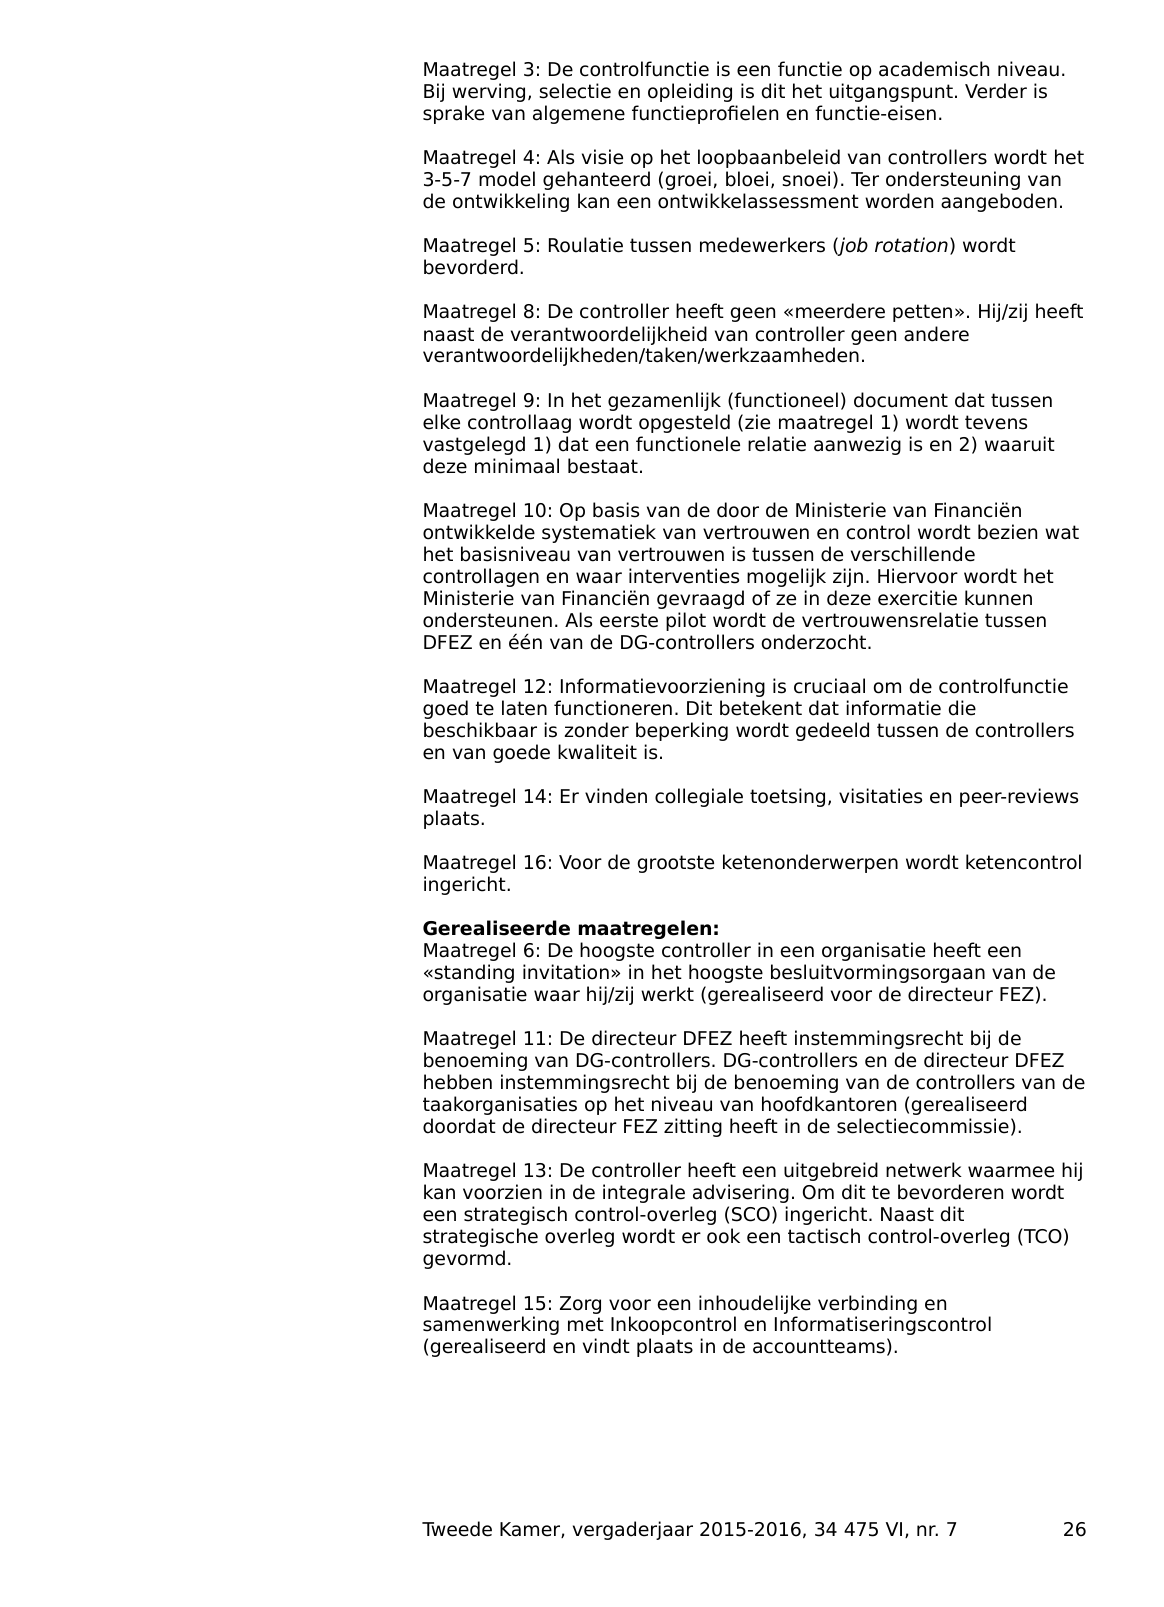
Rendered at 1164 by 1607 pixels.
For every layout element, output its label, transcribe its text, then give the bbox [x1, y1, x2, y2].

text Maatregel 13: De controller heeft een uitgebreid netwerk waarmee hij kan voorzien in de integrale advisering. Om dit te bevorderen wordt een strategisch control-overleg (SCO) ingericht. Naast dit strategische overleg wordt er ook een tactisch control-overleg (TCO) gevormd. [422, 1160, 1087, 1270]
text Maatregel 3: De controlfunctie is een functie op academisch niveau. Bij werving, selectie en opleiding is dit het uitgangspunt. Verder is sprake van algemene functieprofielen en functie-eisen. [422, 59, 1087, 125]
text Maatregel 6: De hoogste controller in een organisatie heeft een «standing invitation» in het hoogste besluitvormingsorgaan van de organisatie waar hij/zij werkt (gerealiseerd voor de directeur FEZ). [422, 940, 1087, 1006]
text Maatregel 16: Voor de grootste ketenonderwerpen wordt ketencontrol ingericht. [422, 852, 1087, 896]
text Maatregel 9: In het gezamenlijk (functioneel) document dat tussen elke controllaag wordt opgesteld (zie maatregel 1) wordt tevens vastgelegd 1) dat een functionele relatie aanwezig is en 2) waaruit deze minimaal bestaat. [422, 389, 1087, 477]
text Gerealiseerde maatregelen: [422, 918, 1087, 940]
text Maatregel 15: Zorg voor een inhoudelijke verbinding en samenwerking met Inkoopcontrol en Informatiseringscontrol (gerealiseerd en vindt plaats in de accountteams). [422, 1292, 1087, 1358]
text Maatregel 8: De controller heeft geen «meerdere petten». Hij/zij heeft naast de verantwoordelijkheid van controller geen andere verantwoordelijkheden/taken/werkzaamheden. [422, 301, 1087, 367]
text Maatregel 11: De directeur DFEZ heeft instemmingsrecht bij de benoeming van DG-controllers. DG-controllers en de directeur DFEZ hebben instemmingsrecht bij de benoeming van de controllers van de taakorganisaties op het niveau van hoofdkantoren (gerealiseerd doordat de directeur FEZ zitting heeft in de selectiecommissie). [422, 1028, 1087, 1138]
text Maatregel 12: Informatievoorziening is cruciaal om de controlfunctie goed te laten functioneren. Dit betekent dat informatie die beschikbaar is zonder beperking wordt gedeeld tussen de controllers en van goede kwaliteit is. [422, 676, 1087, 764]
text Maatregel 4: Als visie op het loopbaanbeleid van controllers wordt het 3-5-7 model gehanteerd (groei, bloei, snoei). Ter ondersteuning van de ontwikkeling kan een ontwikkelassessment worden aangeboden. [422, 147, 1087, 213]
text Maatregel 10: Op basis van de door de Ministerie van Financiën ontwikkelde systematiek van vertrouwen en control wordt bezien wat het basisniveau van vertrouwen is tussen de verschillende controllagen en waar interventies mogelijk zijn. Hiervoor wordt het Ministerie van Financiën gevraagd of ze in deze exercitie kunnen ondersteunen. Als eerste pilot wordt de vertrouwensrelatie tussen DFEZ en één van de DG-controllers onderzocht. [422, 500, 1087, 653]
text Maatregel 5: Roulatie tussen medewerkers (job rotation) wordt bevorderd. [422, 235, 1087, 279]
text Maatregel 14: Er vinden collegiale toetsing, visitaties en peer-reviews plaats. [422, 786, 1087, 830]
